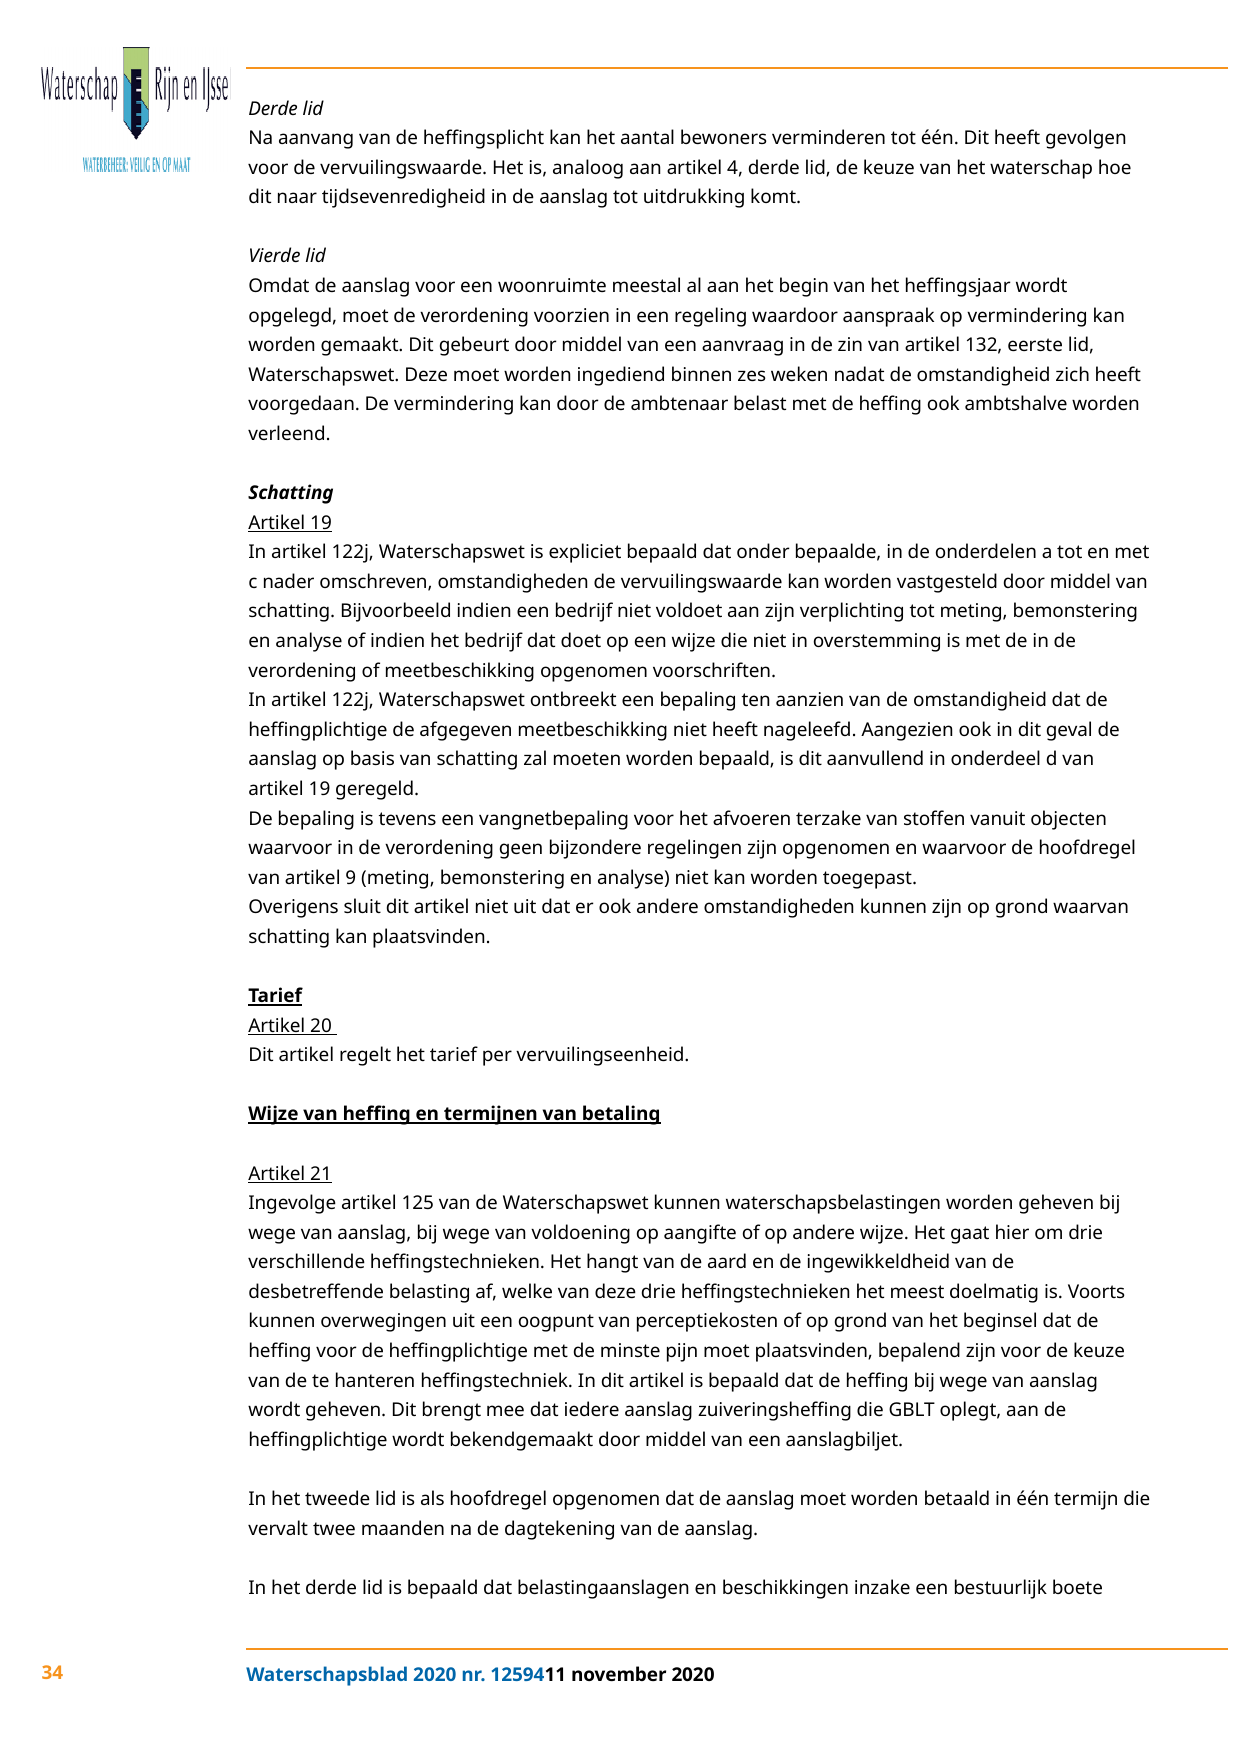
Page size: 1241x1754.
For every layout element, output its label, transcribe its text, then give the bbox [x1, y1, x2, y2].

text De bepaling is tevens een vangnetbepaling voor het afvoeren terzake van stoffen vanuit objecten waarvoor in de verordening geen bijzondere regelingen zijn opgenomen en waarvoor de hoofdregel van artikel 9 (meting, bemonstering en analyse) niet kan worden toegepast. [248, 805, 1152, 890]
picture [41, 47, 231, 172]
text Schatting [248, 479, 1152, 505]
text Na aanvang van de heffingsplicht kan het aantal bewoners verminderen tot één. Dit heeft gevolgen voor de vervuilingswaarde. Het is, analoog aan artikel 4, derde lid, de keuze van het waterschap hoe dit naar tijdsevenredigheid in de aanslag tot uitdrukking komt. [248, 124, 1152, 209]
text Wijze van heffing en termijnen van betaling [248, 1101, 1152, 1126]
text Ingevolge artikel 125 van de Waterschapswet kunnen waterschapsbelastingen worden geheven bij wege van aanslag, bij wege van voldoening op aangifte of op andere wijze. Het gaat hier om drie verschillende heffingstechnieken. Het hangt van de aard en de ingewikkeldheid van de desbetreffende belasting af, welke van deze drie heffingstechnieken het meest doelmatig is. Voorts kunnen overwegingen uit een oogpunt van perceptiekosten of op grond van het beginsel dat de heffing voor de heffingplichtige met de minste pijn moet plaatsvinden, bepalend zijn voor de keuze van de te hanteren heffingstechniek. In dit artikel is bepaald dat de heffing bij wege van aanslag wordt geheven. Dit brengt mee dat iedere aanslag zuiveringsheffing die GBLT oplegt, aan de heffingplichtige wordt bekendgemaakt door middel van een aanslagbiljet. [248, 1189, 1152, 1452]
text Omdat de aanslag voor een woonruimte meestal al aan het begin van het heffingsjaar wordt opgelegd, moet de verordening voorzien in een regeling waardoor aanspraak op vermindering kan worden gemaakt. Dit gebeurt door middel van een aanvraag in de zin van artikel 132, eerste lid, Waterschapswet. Deze moet worden ingediend binnen zes weken nadat de omstandigheid zich heeft voorgedaan. De vermindering kan door de ambtenaar belast met de heffing ook ambtshalve worden verleend. [248, 272, 1152, 446]
text In het tweede lid is als hoofdregel opgenomen dat de aanslag moet worden betaald in één termijn die vervalt twee maanden na de dagtekening van de aanslag. [248, 1485, 1152, 1541]
text Dit artikel regelt het tarief per vervuilingseenheid. [248, 1041, 1152, 1067]
text Vierde lid [248, 243, 1152, 268]
text Artikel 20 [248, 1012, 1152, 1038]
text In artikel 122j, Waterschapswet is expliciet bepaald dat onder bepaalde, in de onderdelen a tot en met c nader omschreven, omstandigheden de vervuilingswaarde kan worden vastgesteld door middel van schatting. Bijvoorbeeld indien een bedrijf niet voldoet aan zijn verplichting tot meting, bemonstering en analyse of indien het bedrijf dat doet op een wijze die niet in overstemming is met de in de verordening of meetbeschikking opgenomen voorschriften. [248, 538, 1152, 683]
text Overigens sluit dit artikel niet uit dat er ook andere omstandigheden kunnen zijn op grond waarvan schatting kan plaatsvinden. [248, 893, 1152, 949]
text Artikel 21 [248, 1160, 1152, 1186]
text Tarief [248, 982, 1152, 1008]
text In het derde lid is bepaald dat belastingaanslagen en beschikkingen inzake een bestuurlijk boete [248, 1574, 1152, 1600]
text Derde lid [248, 95, 1152, 121]
text In artikel 122j, Waterschapswet ontbreekt een bepaling ten aanzien van de omstandigheid dat de heffingplichtige de afgegeven meetbeschikking niet heeft nageleefd. Aangezien ook in dit geval de aanslag op basis van schatting zal moeten worden bepaald, is dit aanvullend in onderdeel d van artikel 19 geregeld. [248, 686, 1152, 801]
text Artikel 19 [248, 509, 1152, 535]
